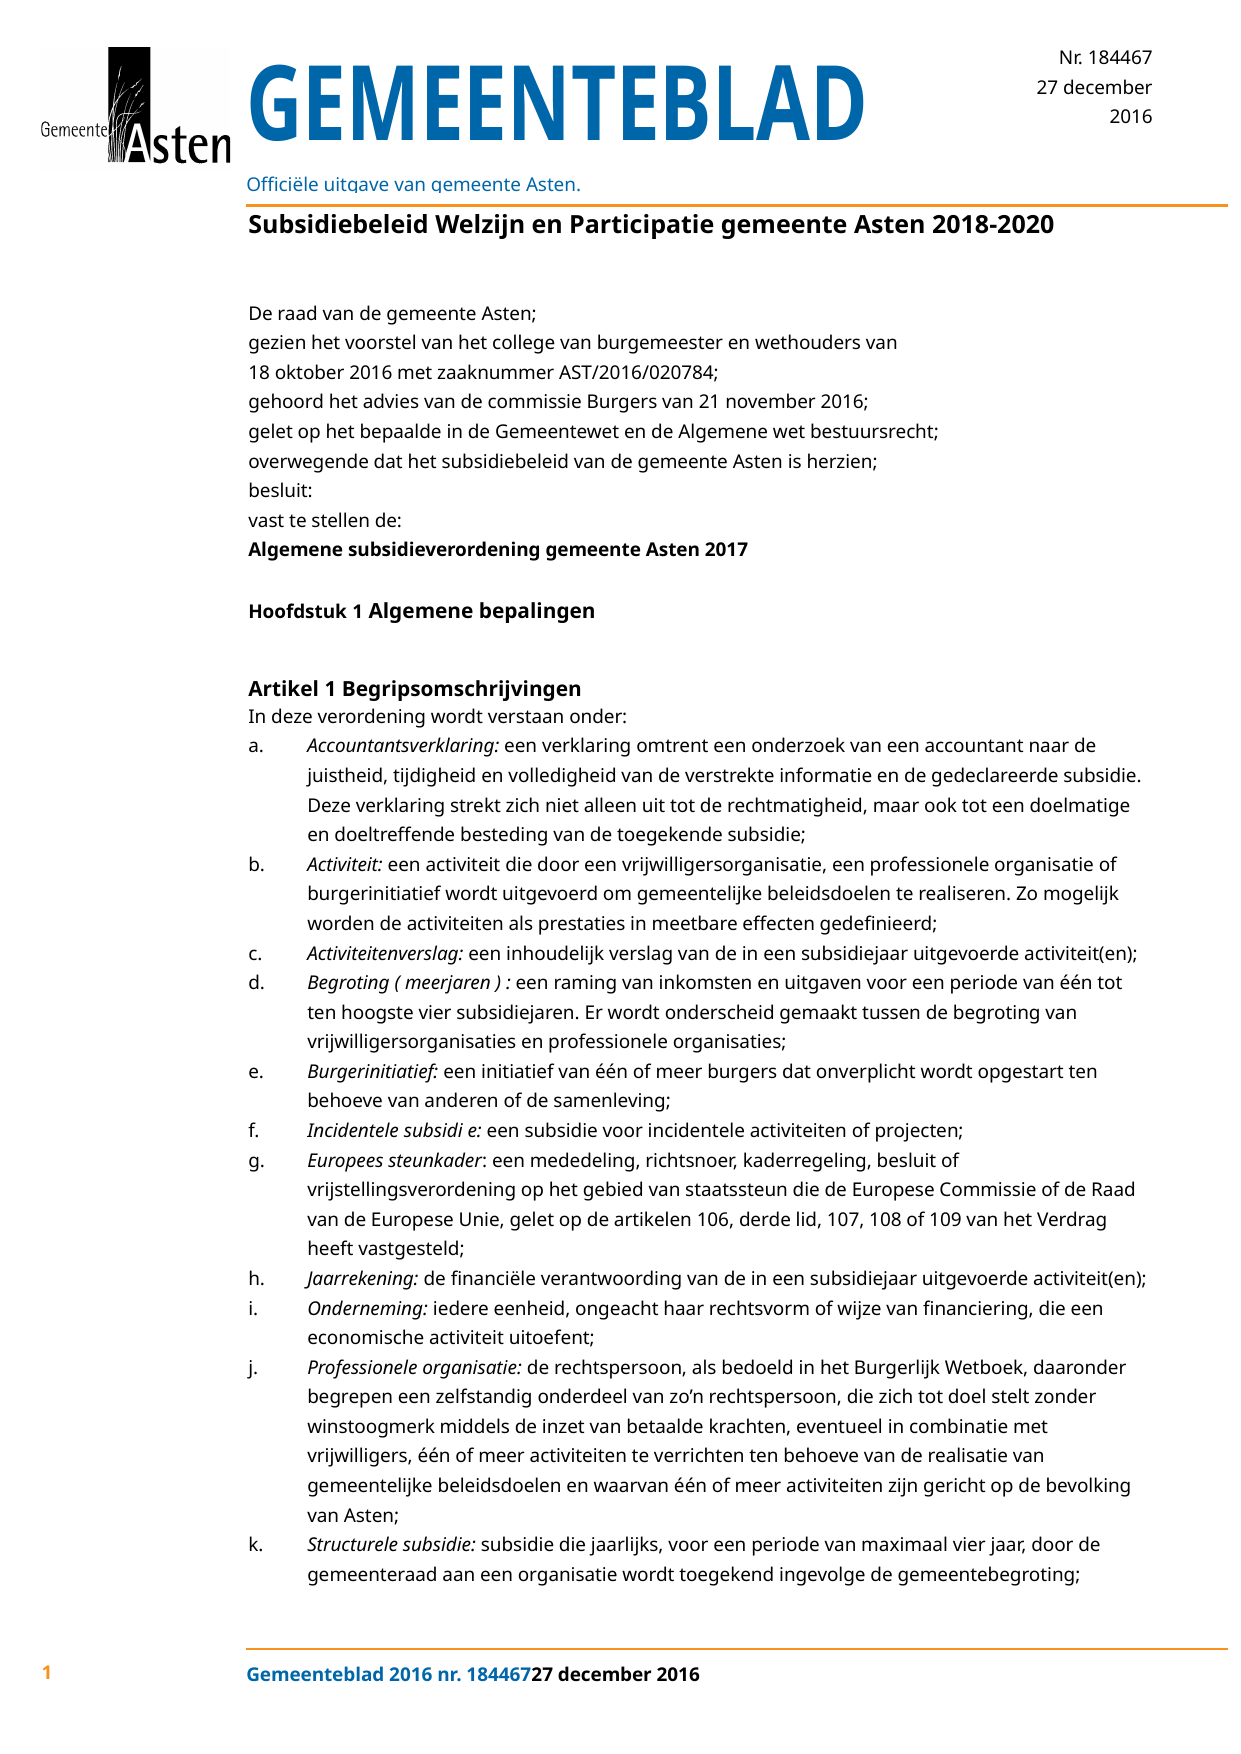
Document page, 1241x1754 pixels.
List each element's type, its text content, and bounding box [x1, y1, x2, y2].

list Onderneming: iedere eenheid, ongeacht haar rechtsvorm of wijze van financiering, die een economische activiteit uitoefent; [248, 1295, 1152, 1350]
list Begroting ( meerjaren ) : een raming van inkomsten en uitgaven voor een periode van één tot ten hoogste vier subsidiejaren. Er wordt onderscheid gemaakt tussen de begroting van vrijwilligersorganisaties en professionele organisaties; [248, 969, 1152, 1054]
list Burgerinitiatief: een initiatief van één of meer burgers dat onverplicht wordt opgestart ten behoeve van anderen of de samenleving; [248, 1058, 1152, 1113]
text gelet op het bepaalde in de Gemeentewet en de Algemene wet bestuursrecht; [248, 418, 1152, 444]
list Jaarrekening: de financiële verantwoording van de in een subsidiejaar uitgevoerde activiteit(en); [248, 1265, 1152, 1291]
list Accountantsverklaring: een verklaring omtrent een onderzoek van een accountant naar de juistheid, tijdigheid en volledigheid van de verstrekte informatie en de gedeclareerde subsidie. Deze verklaring strekt zich niet alleen uit tot de rechtmatigheid, maar ook tot een doelmatige en doeltreffende besteding van de toegekende subsidie; [248, 733, 1152, 847]
picture [41, 47, 231, 172]
text Artikel 1 Begripsomschrijvingen [248, 674, 1152, 703]
text In deze verordening wordt verstaan onder: [248, 703, 1152, 729]
list Incidentele subsidi e: een subsidie voor incidentele activiteiten of projecten; [248, 1117, 1152, 1143]
text Algemene subsidieverordening gemeente Asten 2017 [248, 537, 1152, 562]
text gezien het voorstel van het college van burgemeester en wethouders van [248, 329, 1152, 355]
text Hoofdstuk 1 Algemene bepalingen [248, 596, 1152, 624]
text 18 oktober 2016 met zaaknummer AST/2016/020784; [248, 359, 1152, 385]
list Activiteit: een activiteit die door een vrijwilligersorganisatie, een professionele organisatie of burgerinitiatief wordt uitgevoerd om gemeentelijke beleidsdoelen te realiseren. Zo mogelijk worden de activiteiten als prestaties in meetbare effecten gedefinieerd; [248, 851, 1152, 936]
text vast te stellen de: [248, 507, 1152, 533]
text gehoord het advies van de commissie Burgers van 21 november 2016; [248, 389, 1152, 414]
text besluit: [248, 477, 1152, 503]
list Professionele organisatie: de rechtspersoon, als bedoeld in het Burgerlijk Wetboek, daaronder begrepen een zelfstandig onderdeel van zo’n rechtspersoon, die zich tot doel stelt zonder winstoogmerk middels de inzet van betaalde krachten, eventueel in combinatie met vrijwilligers, één of meer activiteiten te verrichten ten behoeve van de realisatie van gemeentelijke beleidsdoelen en waarvan één of meer activiteiten zijn gericht op de bevolking van Asten; [248, 1354, 1152, 1527]
text De raad van de gemeente Asten; [248, 300, 1152, 326]
list Europees steunkader: een mededeling, richtsnoer, kaderregeling, besluit of vrijstellingsverordening op het gebied van staatssteun die de Europese Commissie of de Raad van de Europese Unie, gelet op de artikelen 106, derde lid, 107, 108 of 109 van het Verdrag heeft vastgesteld; [248, 1147, 1152, 1261]
list Activiteitenverslag: een inhoudelijk verslag van de in een subsidiejaar uitgevoerde activiteit(en); [248, 940, 1152, 965]
list Structurele subsidie: subsidie die jaarlijks, voor een periode van maximaal vier jaar, door de gemeenteraad aan een organisatie wordt toegekend ingevolge de gemeentebegroting; [248, 1531, 1152, 1587]
text Subsidiebeleid Welzijn en Participatie gemeente Asten 2018-2020 [248, 207, 1152, 241]
text overwegende dat het subsidiebeleid van de gemeente Asten is herzien; [248, 448, 1152, 473]
